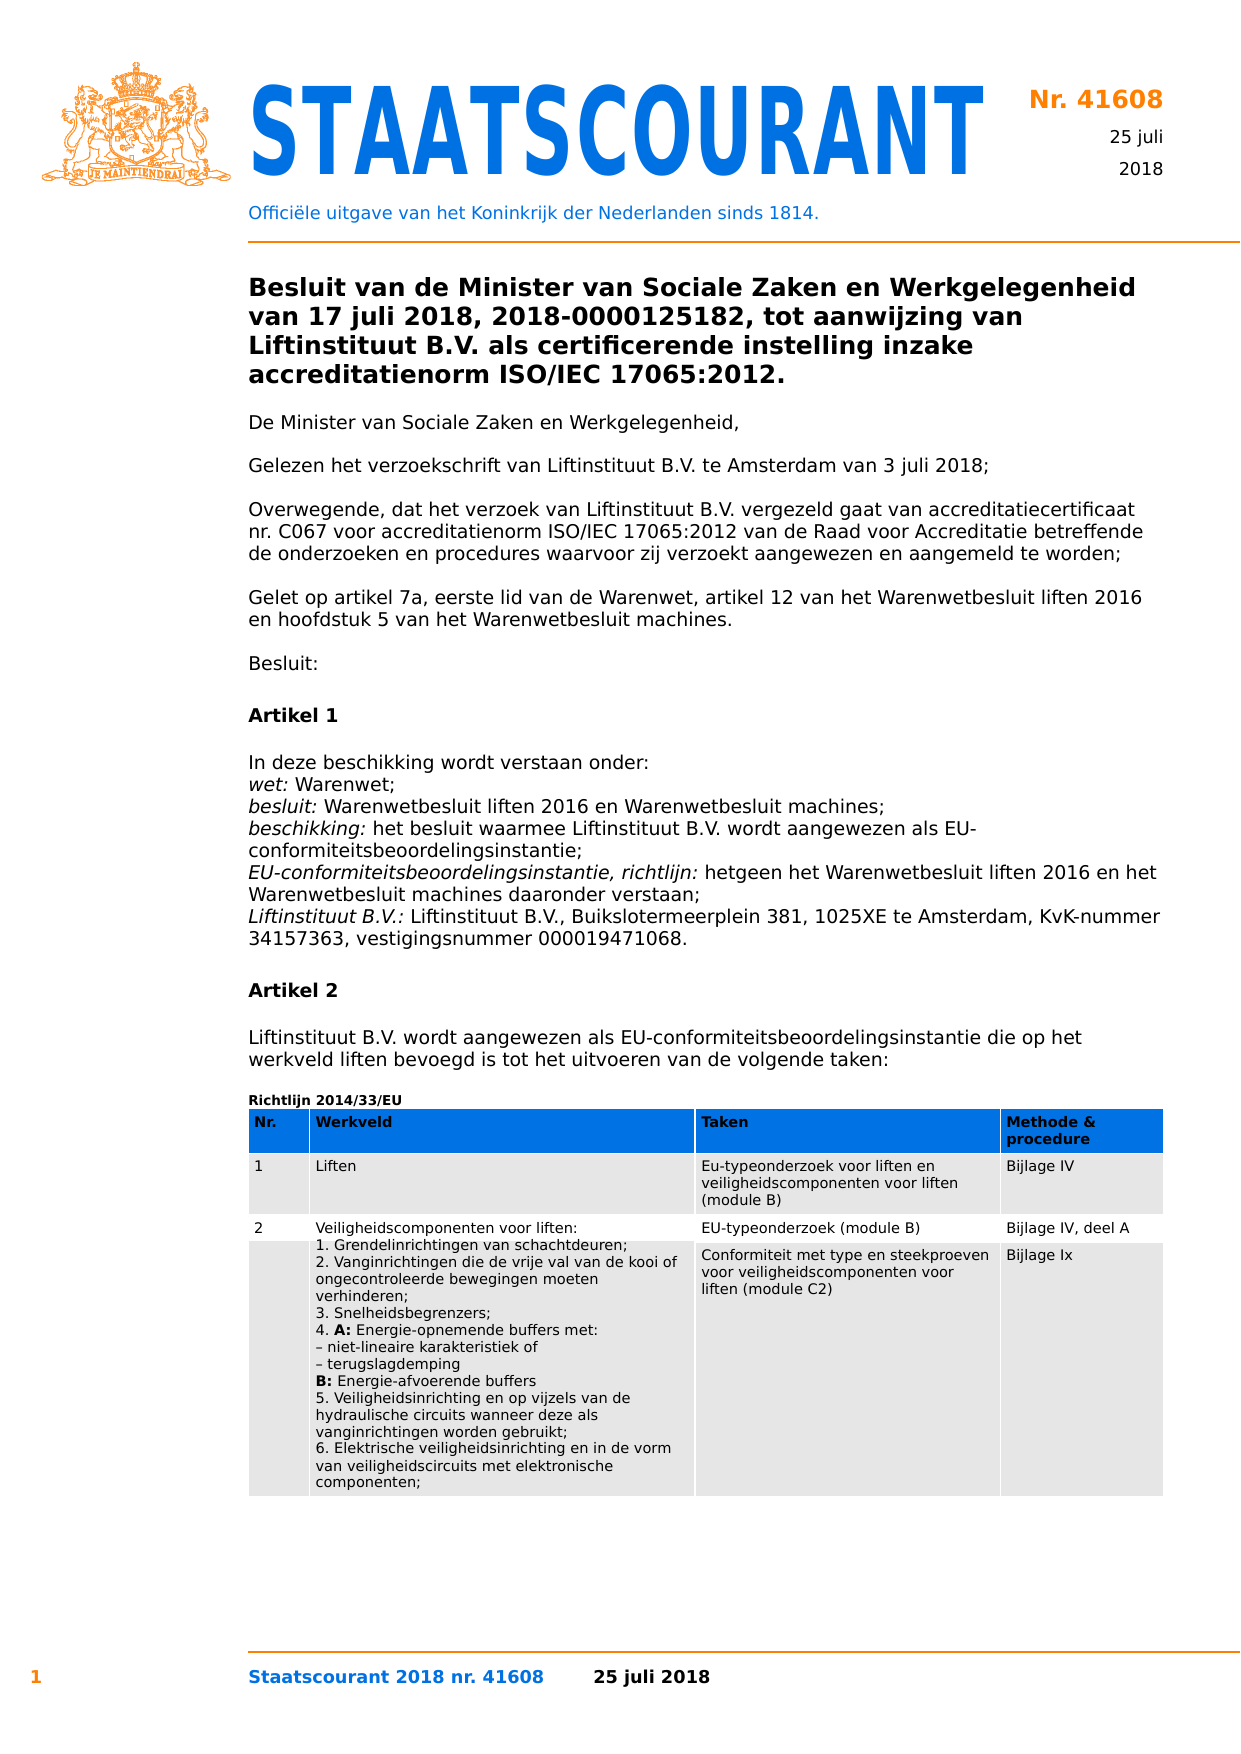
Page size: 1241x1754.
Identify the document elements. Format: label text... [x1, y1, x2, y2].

table_cell 2 [249, 1215, 309, 1241]
text Overwegende, dat het verzoek van Liftinstituut B.V. vergezeld gaat van accreditatiecertificaat nr. C067 voor accreditatienorm ISO/IEC 17065:2012 van de Raad voor Accreditatie betreffende de onderzoeken en procedures waarvoor zij verzoekt aangewezen en aangemeld te worden; [248, 499, 1163, 565]
table_header Richtlijn 2014/33/EU [248, 1093, 1163, 1108]
subtitle Artikel 1 [248, 705, 1163, 727]
text besluit: Warenwetbesluit liften 2016 en Warenwetbesluit machines; [248, 796, 1163, 818]
table_cell Conformiteit met type en steekproeven voor veiligheidscomponenten voor liften (module C2) [696, 1243, 1000, 1496]
table_cell 25 juli [998, 121, 1240, 153]
table_cell Methode & procedure [1001, 1109, 1163, 1153]
table_cell Bijlage IV, deel A [1001, 1215, 1163, 1241]
table_cell Bijlage IV [1001, 1154, 1163, 1214]
table_cell 1 [249, 1154, 309, 1214]
table_header Nr. 41608 [998, 62, 1240, 121]
text Liftinstituut B.V. wordt aangewezen als EU-conformiteitsbeoordelingsinstantie die op het werkveld liften bevoegd is tot het uitvoeren van de volgende taken: [248, 1027, 1163, 1071]
text beschikking: het besluit waarmee Liftinstituut B.V. wordt aangewezen als EU- conformiteitsbeoordelingsinstantie; [248, 818, 1163, 862]
subtitle Besluit van de Minister van Sociale Zaken en Werkgelegenheid van 17 juli 2018, 2018-0000125182, tot aanwijzing van Liftinstituut B.V. als certificerende instelling inzake accreditatienorm ISO/IEC 17065:2012. [248, 273, 1163, 390]
text Gelezen het verzoekschrift van Liftinstituut B.V. te Amsterdam van 3 juli 2018; [248, 455, 1163, 477]
text Gelet op artikel 7a, eerste lid van de Warenwet, artikel 12 van het Warenwetbesluit liften 2016 en hoofdstuk 5 van het Warenwetbesluit machines. [248, 587, 1163, 631]
table_cell EU-typeonderzoek (module B) [696, 1215, 1000, 1241]
table_cell Taken [696, 1109, 1000, 1153]
table_cell Officiële uitgave van het Koninkrijk der Nederlanden sinds 1814. [248, 203, 1240, 241]
table_cell 2018 [998, 153, 1240, 203]
table_cell Bijlage Ix [1001, 1243, 1163, 1496]
table_cell Liften [310, 1154, 694, 1214]
text Liftinstituut B.V.: Liftinstituut B.V., Buikslotermeerplein 381, 1025XE te Amsterdam, KvK-nummer 34157363, vestigingsnummer 000019471068. [248, 906, 1163, 950]
text wet: Warenwet; [248, 774, 1163, 796]
table_cell Werkveld [310, 1109, 694, 1153]
table_cell Eu-typeonderzoek voor liften en veiligheidscomponenten voor liften (module B) [696, 1154, 1000, 1214]
text In deze beschikking wordt verstaan onder: [248, 752, 1163, 774]
subtitle Artikel 2 [248, 980, 1163, 1002]
text Besluit: [248, 653, 1163, 675]
table_header STAATSCOURANT [248, 62, 998, 203]
picture [41, 62, 231, 186]
table_cell Nr. [249, 1109, 309, 1153]
table_header [25, 62, 248, 241]
text EU-conformiteitsbeoordelingsinstantie, richtlijn: hetgeen het Warenwetbesluit liften 2016 en het Warenwetbesluit machines daaronder verstaan; [248, 862, 1163, 906]
text De Minister van Sociale Zaken en Werkgelegenheid, [248, 412, 1163, 433]
